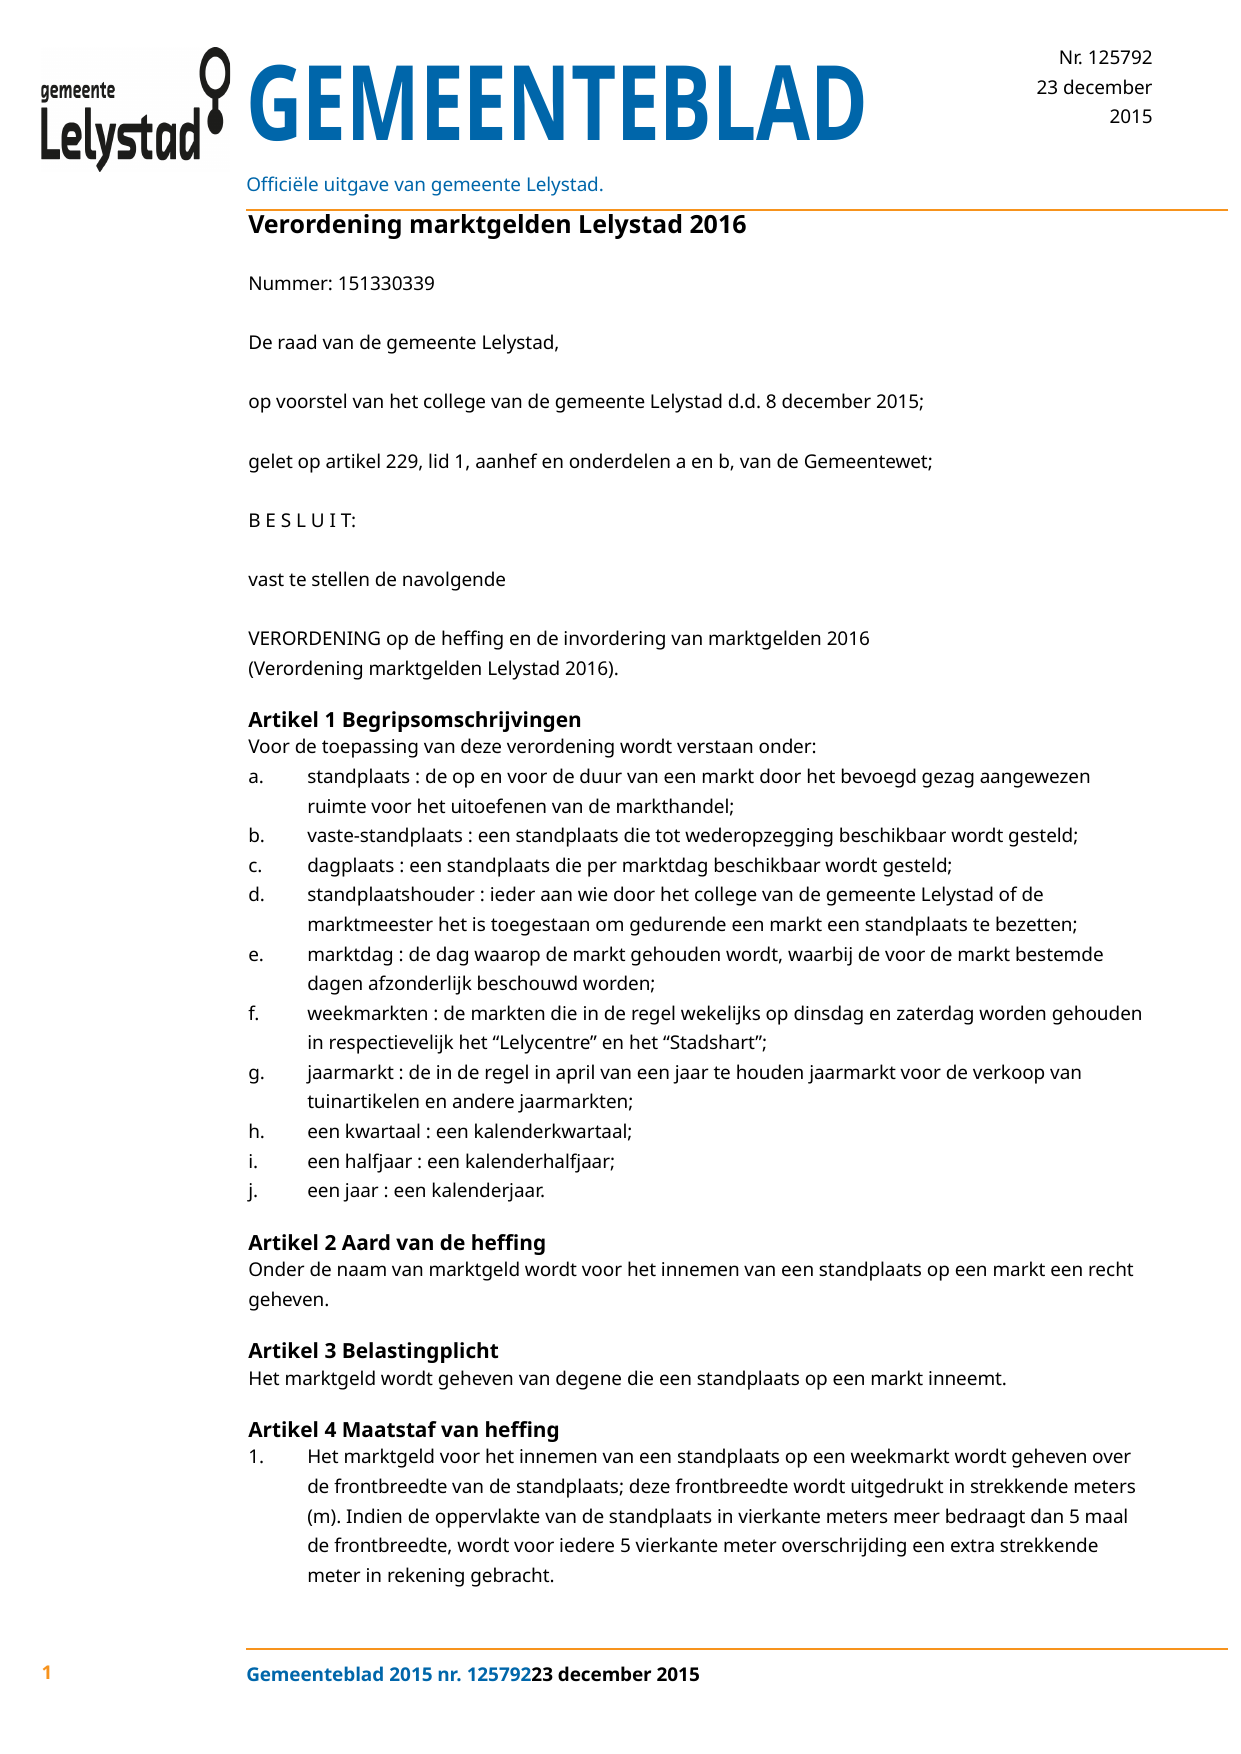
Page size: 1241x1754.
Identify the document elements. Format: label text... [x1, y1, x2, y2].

list dagplaats : een standplaats die per marktdag beschikbaar wordt gesteld; [248, 852, 1152, 878]
text Artikel 4 Maatstaf van heffing [248, 1415, 1152, 1444]
text vast te stellen de navolgende [248, 566, 1152, 592]
list Het marktgeld voor het innemen van een standplaats op een weekmarkt wordt geheven over de frontbreedte van de standplaats; deze frontbreedte wordt uitgedrukt in strekkende meters (m). Indien de oppervlakte van de standplaats in vierkante meters meer bedraagt dan 5 maal de frontbreedte, wordt voor iedere 5 vierkante meter overschrijding een extra strekkende meter in rekening gebracht. [248, 1444, 1152, 1588]
text Artikel 2 Aard van de heffing [248, 1228, 1152, 1256]
text gelet op artikel 229, lid 1, aanhef en onderdelen a en b, van de Gemeentewet; [248, 448, 1152, 473]
list een kwartaal : een kalenderkwartaal; [248, 1118, 1152, 1144]
text Voor de toepassing van deze verordening wordt verstaan onder: [248, 734, 1152, 759]
text VERORDENING op de heffing en de invordering van marktgelden 2016 [248, 625, 1152, 651]
list een halfjaar : een kalenderhalfjaar; [248, 1148, 1152, 1174]
text De raad van de gemeente Lelystad, [248, 329, 1152, 355]
list standplaatshouder : ieder aan wie door het college van de gemeente Lelystad of de marktmeester het is toegestaan om gedurende een markt een standplaats te bezetten; [248, 882, 1152, 937]
list jaarmarkt : de in de regel in april van een jaar te houden jaarmarkt voor de verkoop van tuinartikelen en andere jaarmarkten; [248, 1059, 1152, 1114]
picture [41, 47, 231, 172]
text op voorstel van het college van de gemeente Lelystad d.d. 8 december 2015; [248, 389, 1152, 414]
text B E S L U I T: [248, 507, 1152, 533]
list vaste-standplaats : een standplaats die tot wederopzegging beschikbaar wordt gesteld; [248, 822, 1152, 848]
text Onder de naam van marktgeld wordt voor het innemen van een standplaats op een markt een recht geheven. [248, 1256, 1152, 1312]
text Nummer: 151330339 [248, 270, 1152, 296]
list weekmarkten : de markten die in de regel wekelijks op dinsdag en zaterdag worden gehouden in respectievelijk het “Lelycentre” en het “Stadshart”; [248, 1000, 1152, 1055]
text Artikel 3 Belastingplicht [248, 1336, 1152, 1365]
text Verordening marktgelden Lelystad 2016 [248, 211, 1152, 241]
list marktdag : de dag waarop de markt gehouden wordt, waarbij de voor de markt bestemde dagen afzonderlijk beschouwd worden; [248, 941, 1152, 996]
text (Verordening marktgelden Lelystad 2016). [248, 655, 1152, 681]
list standplaats : de op en voor de duur van een markt door het bevoegd gezag aangewezen ruimte voor het uitoefenen van de markthandel; [248, 763, 1152, 819]
text Het marktgeld wordt geheven van degene die een standplaats op een markt inneemt. [248, 1365, 1152, 1391]
list een jaar : een kalenderjaar. [248, 1177, 1152, 1203]
text Artikel 1 Begripsomschrijvingen [248, 705, 1152, 734]
